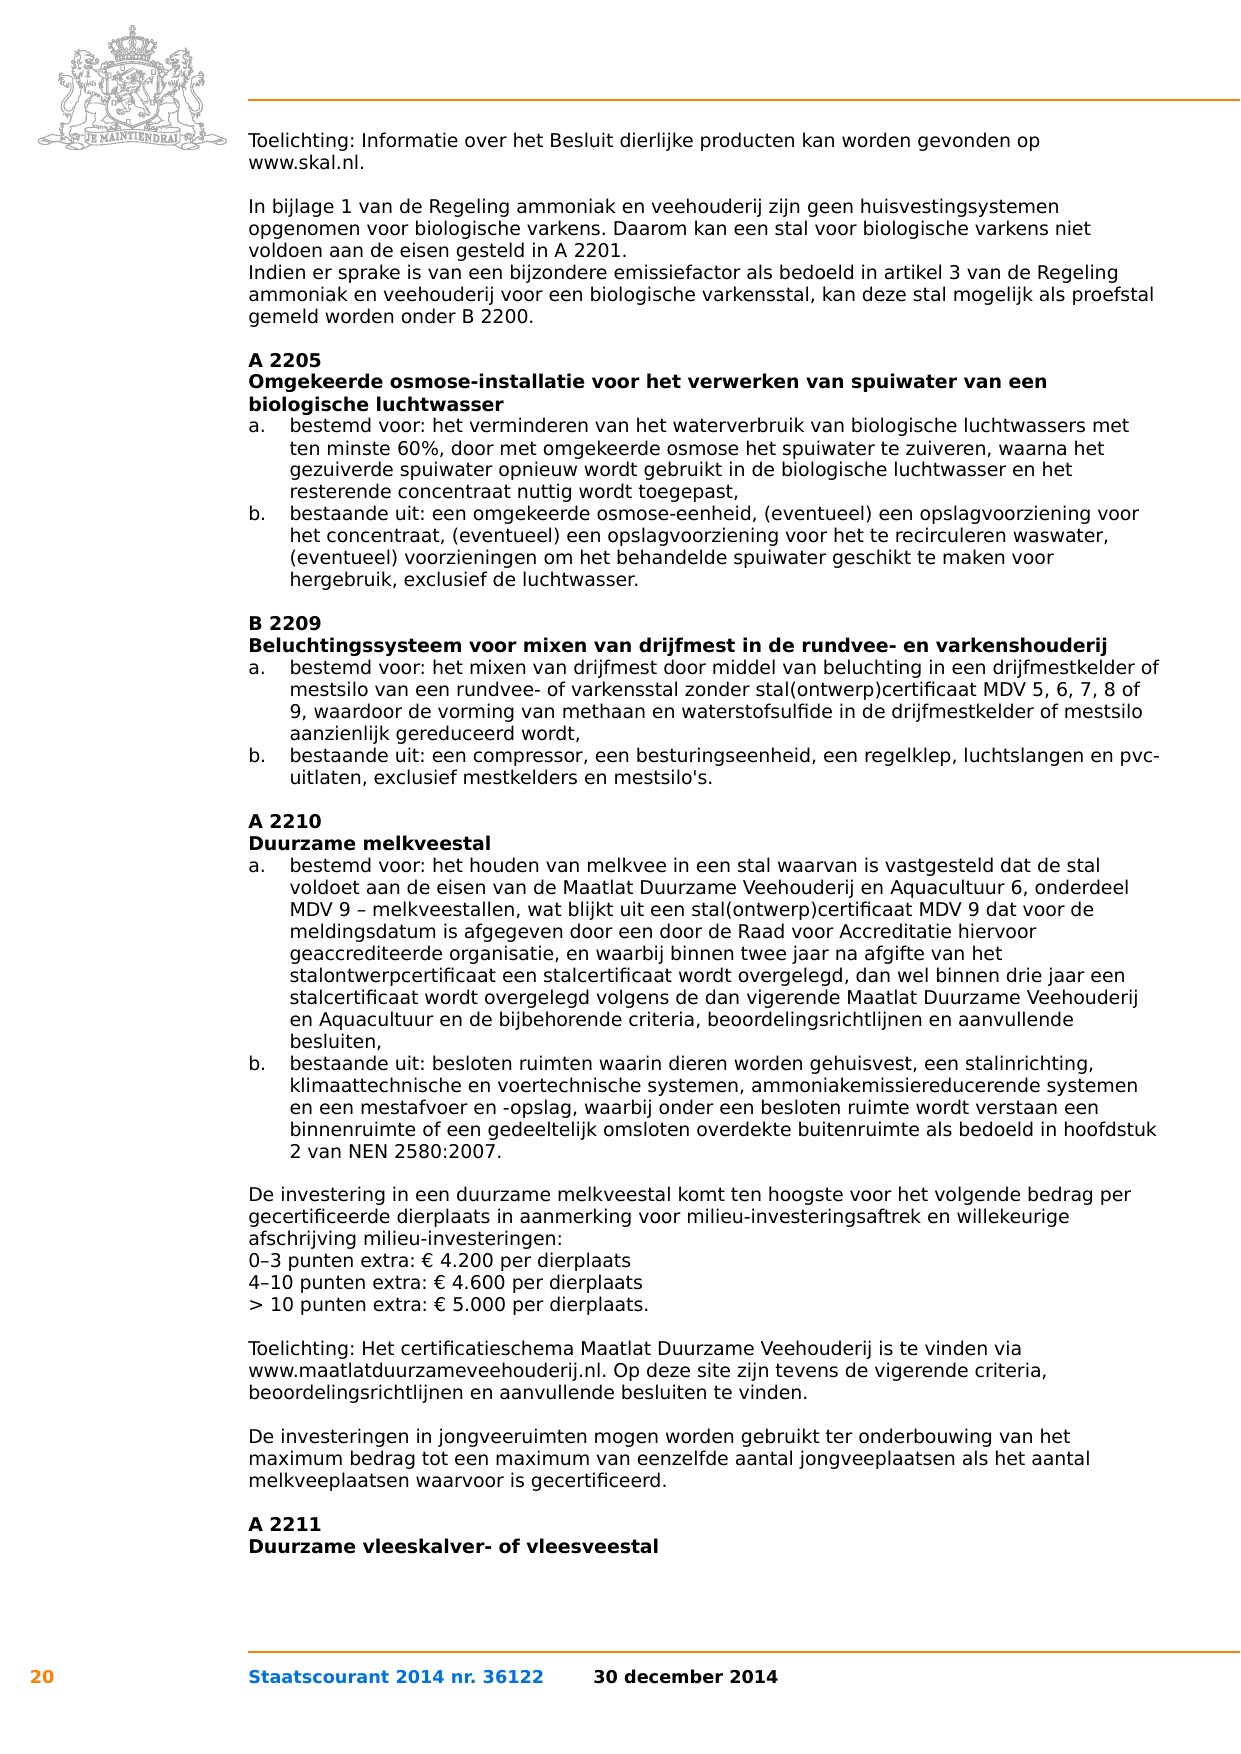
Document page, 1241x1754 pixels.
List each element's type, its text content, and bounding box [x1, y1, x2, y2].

text b. bestaande uit: besloten ruimten waarin dieren worden gehuisvest, een stalinrichting, klimaattechnische en voertechnische systemen, ammoniakemissiereducerende systemen en een mestafvoer en -opslag, waarbij onder een besloten ruimte wordt verstaan een binnenruimte of een gedeeltelijk omsloten overdekte buitenruimte als bedoeld in hoofdstuk 2 van NEN 2580:2007. [248, 1053, 1163, 1162]
text De investering in een duurzame melkveestal komt ten hoogste voor het volgende bedrag per gecertificeerde dierplaats in aanmerking voor milieu-investeringsaftrek en willekeurige afschrijving milieu-investeringen: [248, 1184, 1163, 1250]
text b. bestaande uit: een omgekeerde osmose-eenheid, (eventueel) een opslagvoorziening voor het concentraat, (eventueel) een opslagvoorziening voor het te recirculeren waswater, (eventueel) voorzieningen om het behandelde spuiwater geschikt te maken voor hergebruik, exclusief de luchtwasser. [248, 503, 1163, 591]
text A 2210 [248, 811, 1163, 833]
text De investeringen in jongveeruimten mogen worden gebruikt ter onderbouwing van het maximum bedrag tot een maximum van eenzelfde aantal jongveeplaatsen als het aantal melkveeplaatsen waarvoor is gecertificeerd. [248, 1426, 1163, 1492]
text Omgekeerde osmose-installatie voor het verwerken van spuiwater van een biologische luchtwasser [248, 371, 1163, 415]
text b. bestaande uit: een compressor, een besturingseenheid, een regelklep, luchtslangen en pvc-uitlaten, exclusief mestkelders en mestsilo's. [248, 745, 1163, 789]
picture [38, 25, 227, 150]
text Duurzame vleeskalver- of vleesveestal [248, 1536, 1163, 1558]
text > 10 punten extra: € 5.000 per dierplaats. [248, 1294, 1163, 1316]
text Toelichting: Het certificatieschema Maatlat Duurzame Veehouderij is te vinden via www.maatlatduurzameveehouderij.nl. Op deze site zijn tevens de vigerende criteria, beoordelingsrichtlijnen en aanvullende besluiten te vinden. [248, 1338, 1163, 1404]
text 4–10 punten extra: € 4.600 per dierplaats [248, 1272, 1163, 1294]
text A 2205 [248, 349, 1163, 371]
text a. bestemd voor: het verminderen van het waterverbruik van biologische luchtwassers met ten minste 60%, door met omgekeerde osmose het spuiwater te zuiveren, waarna het gezuiverde spuiwater opnieuw wordt gebruikt in de biologische luchtwasser en het resterende concentraat nuttig wordt toegepast, [248, 415, 1163, 503]
text a. bestemd voor: het houden van melkvee in een stal waarvan is vastgesteld dat de stal voldoet aan de eisen van de Maatlat Duurzame Veehouderij en Aquacultuur 6, onderdeel MDV 9 – melkveestallen, wat blijkt uit een stal(ontwerp)certificaat MDV 9 dat voor de meldingsdatum is afgegeven door een door de Raad voor Accreditatie hiervoor geaccrediteerde organisatie, en waarbij binnen twee jaar na afgifte van het stalontwerpcertificaat een stalcertificaat wordt overgelegd, dan wel binnen drie jaar een stalcertificaat wordt overgelegd volgens de dan vigerende Maatlat Duurzame Veehouderij en Aquacultuur en de bijbehorende criteria, beoordelingsrichtlijnen en aanvullende besluiten, [248, 855, 1163, 1053]
text B 2209 [248, 613, 1163, 635]
text Indien er sprake is van een bijzondere emissiefactor als bedoeld in artikel 3 van de Regeling ammoniak en veehouderij voor een biologische varkensstal, kan deze stal mogelijk als proefstal gemeld worden onder B 2200. [248, 262, 1163, 328]
text In bijlage 1 van de Regeling ammoniak en veehouderij zijn geen huisvestingsystemen opgenomen voor biologische varkens. Daarom kan een stal voor biologische varkens niet voldoen aan de eisen gesteld in A 2201. [248, 196, 1163, 262]
text Duurzame melkveestal [248, 833, 1163, 855]
text Toelichting: Informatie over het Besluit dierlijke producten kan worden gevonden op www.skal.nl. [248, 130, 1163, 174]
text a. bestemd voor: het mixen van drijfmest door middel van beluchting in een drijfmestkelder of mestsilo van een rundvee- of varkensstal zonder stal(ontwerp)certificaat MDV 5, 6, 7, 8 of 9, waardoor de vorming van methaan en waterstofsulfide in de drijfmestkelder of mestsilo aanzienlijk gereduceerd wordt, [248, 657, 1163, 745]
text Beluchtingssysteem voor mixen van drijfmest in de rundvee- en varkenshouderij [248, 635, 1163, 657]
text A 2211 [248, 1514, 1163, 1536]
text 0–3 punten extra: € 4.200 per dierplaats [248, 1250, 1163, 1272]
